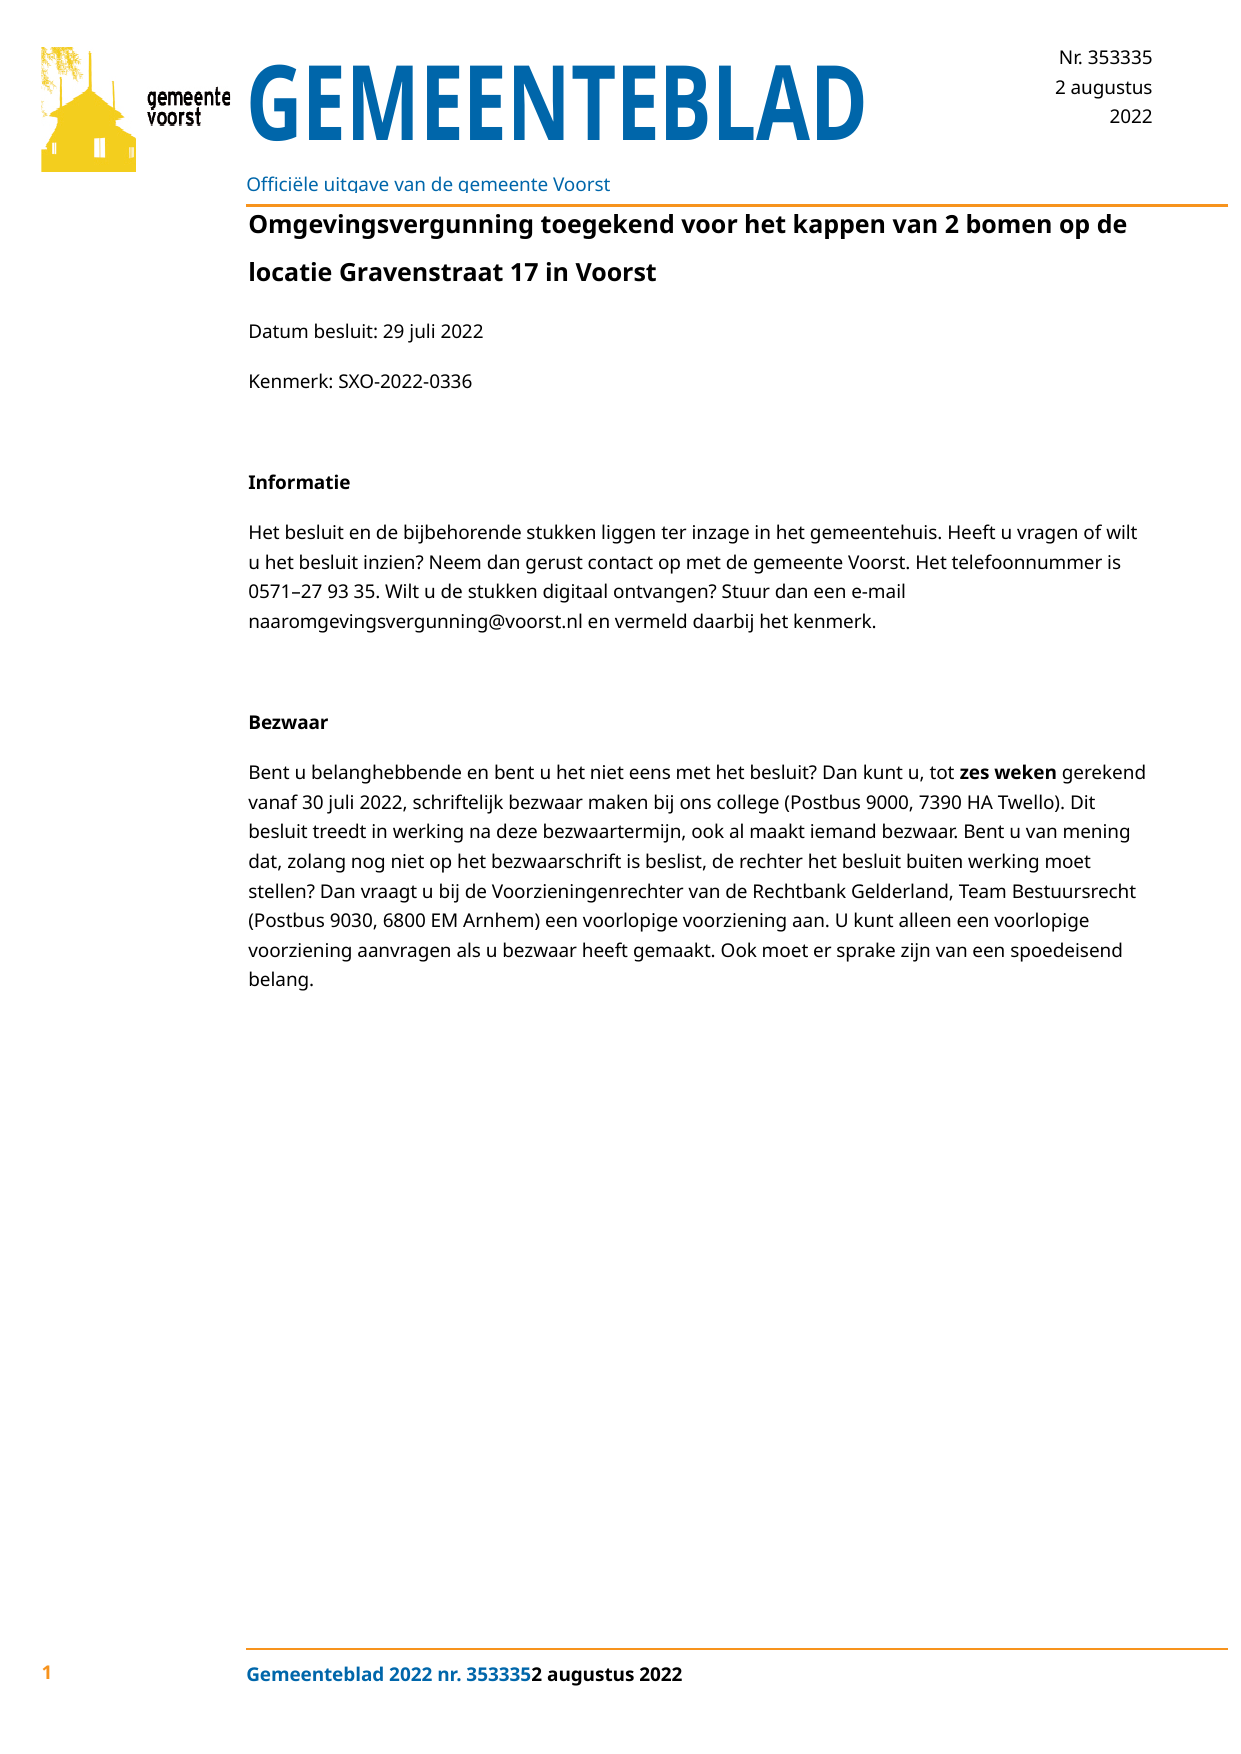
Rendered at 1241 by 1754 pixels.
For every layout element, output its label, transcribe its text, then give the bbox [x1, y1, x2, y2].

text Omgevingsvergunning toegekend voor het kappen van 2 bomen op de locatie Gravenstraat 17 in Voorst [248, 207, 1152, 288]
text Informatie [248, 469, 1152, 495]
text Bezwaar [248, 709, 1152, 735]
text Kenmerk: SXO-2022-0336 [248, 368, 1152, 394]
picture [41, 47, 231, 172]
text Bent u belanghebbende en bent u het niet eens met het besluit? Dan kunt u, tot zes weken gerekend vanaf 30 juli 2022, schriftelijk bezwaar maken bij ons college (Postbus 9000, 7390 HA Twello). Dit besluit treedt in werking na deze bezwaartermijn, ook al maakt iemand bezwaar. Bent u van mening dat, zolang nog niet op het bezwaarschrift is beslist, de rechter het besluit buiten werking moet stellen? Dan vraagt u bij de Voorzieningenrechter van de Rechtbank Gelderland, Team Bestuursrecht (Postbus 9030, 6800 EM Arnhem) een voorlopige voorziening aan. U kunt alleen een voorlopige voorziening aanvragen als u bezwaar heeft gemaakt. Ook moet er sprake zijn van een spoedeisend belang. [248, 759, 1152, 992]
text Datum besluit: 29 juli 2022 [248, 318, 1152, 344]
text Het besluit en de bijbehorende stukken liggen ter inzage in het gemeentehuis. Heeft u vragen of wilt u het besluit inzien? Neem dan gerust contact op met de gemeente Voorst. Het telefoonnummer is 0571–27 93 35. Wilt u de stukken digitaal ontvangen? Stuur dan een e-mail naaromgevingsvergunning@voorst.nl en vermeld daarbij het kenmerk. [248, 519, 1152, 634]
